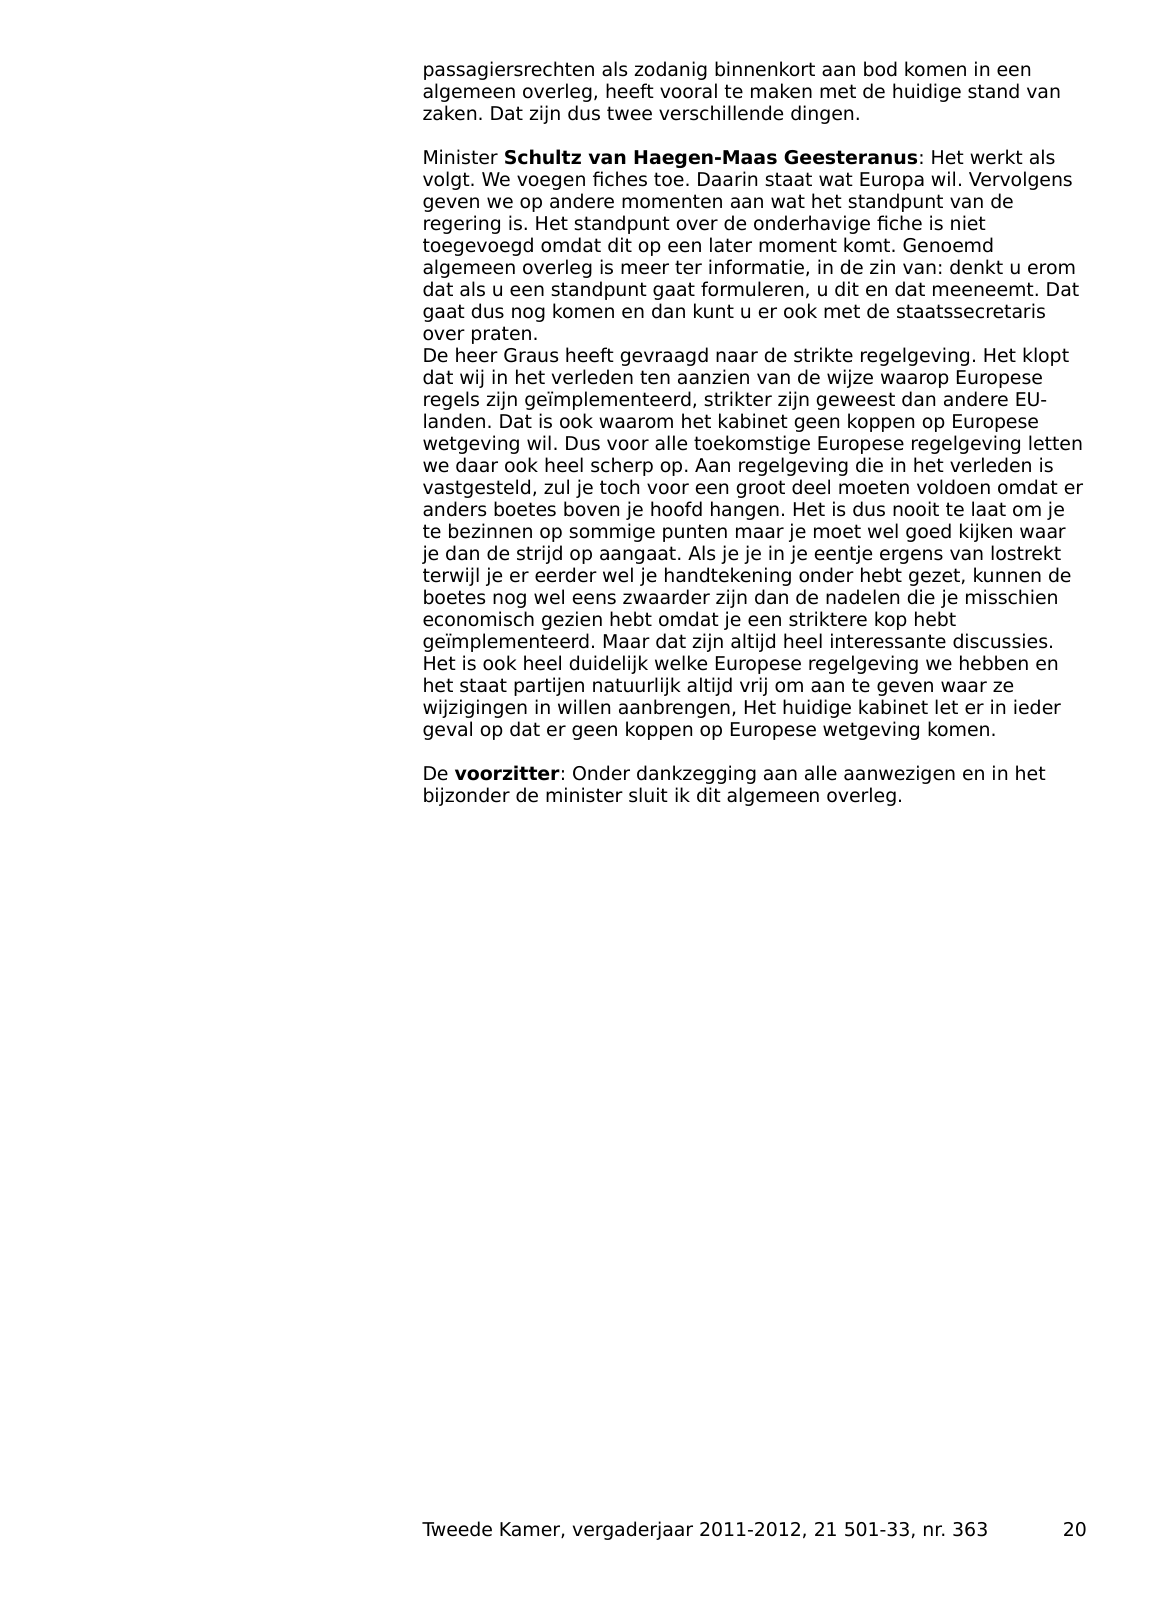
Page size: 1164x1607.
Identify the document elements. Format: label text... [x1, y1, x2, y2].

text De heer Graus heeft gevraagd naar de strikte regelgeving. Het klopt dat wij in het verleden ten aanzien van de wijze waarop Europese regels zijn geïmplementeerd, strikter zijn geweest dan andere EU-landen. Dat is ook waarom het kabinet geen koppen op Europese wetgeving wil. Dus voor alle toekomstige Europese regelgeving letten we daar ook heel scherp op. Aan regelgeving die in het verleden is vastgesteld, zul je toch voor een groot deel moeten voldoen omdat er anders boetes boven je hoofd hangen. Het is dus nooit te laat om je te bezinnen op sommige punten maar je moet wel goed kijken waar je dan de strijd op aangaat. Als je je in je eentje ergens van lostrekt terwijl je er eerder wel je handtekening onder hebt gezet, kunnen de boetes nog wel eens zwaarder zijn dan de nadelen die je misschien economisch gezien hebt omdat je een striktere kop hebt geïmplementeerd. Maar dat zijn altijd heel interessante discussies. Het is ook heel duidelijk welke Europese regelgeving we hebben en het staat partijen natuurlijk altijd vrij om aan te geven waar ze wijzigingen in willen aanbrengen, Het huidige kabinet let er in ieder geval op dat er geen koppen op Europese wetgeving komen. [422, 345, 1087, 741]
text passagiersrechten als zodanig binnenkort aan bod komen in een algemeen overleg, heeft vooral te maken met de huidige stand van zaken. Dat zijn dus twee verschillende dingen. [422, 59, 1087, 125]
text Minister Schultz van Haegen-Maas Geesteranus: Het werkt als volgt. We voegen fiches toe. Daarin staat wat Europa wil. Vervolgens geven we op andere momenten aan wat het standpunt van de regering is. Het standpunt over de onderhavige fiche is niet toegevoegd omdat dit op een later moment komt. Genoemd algemeen overleg is meer ter informatie, in de zin van: denkt u erom dat als u een standpunt gaat formuleren, u dit en dat meeneemt. Dat gaat dus nog komen en dan kunt u er ook met de staatssecretaris over praten. [422, 147, 1087, 345]
text De voorzitter: Onder dankzegging aan alle aanwezigen en in het bijzonder de minister sluit ik dit algemeen overleg. [422, 763, 1087, 807]
